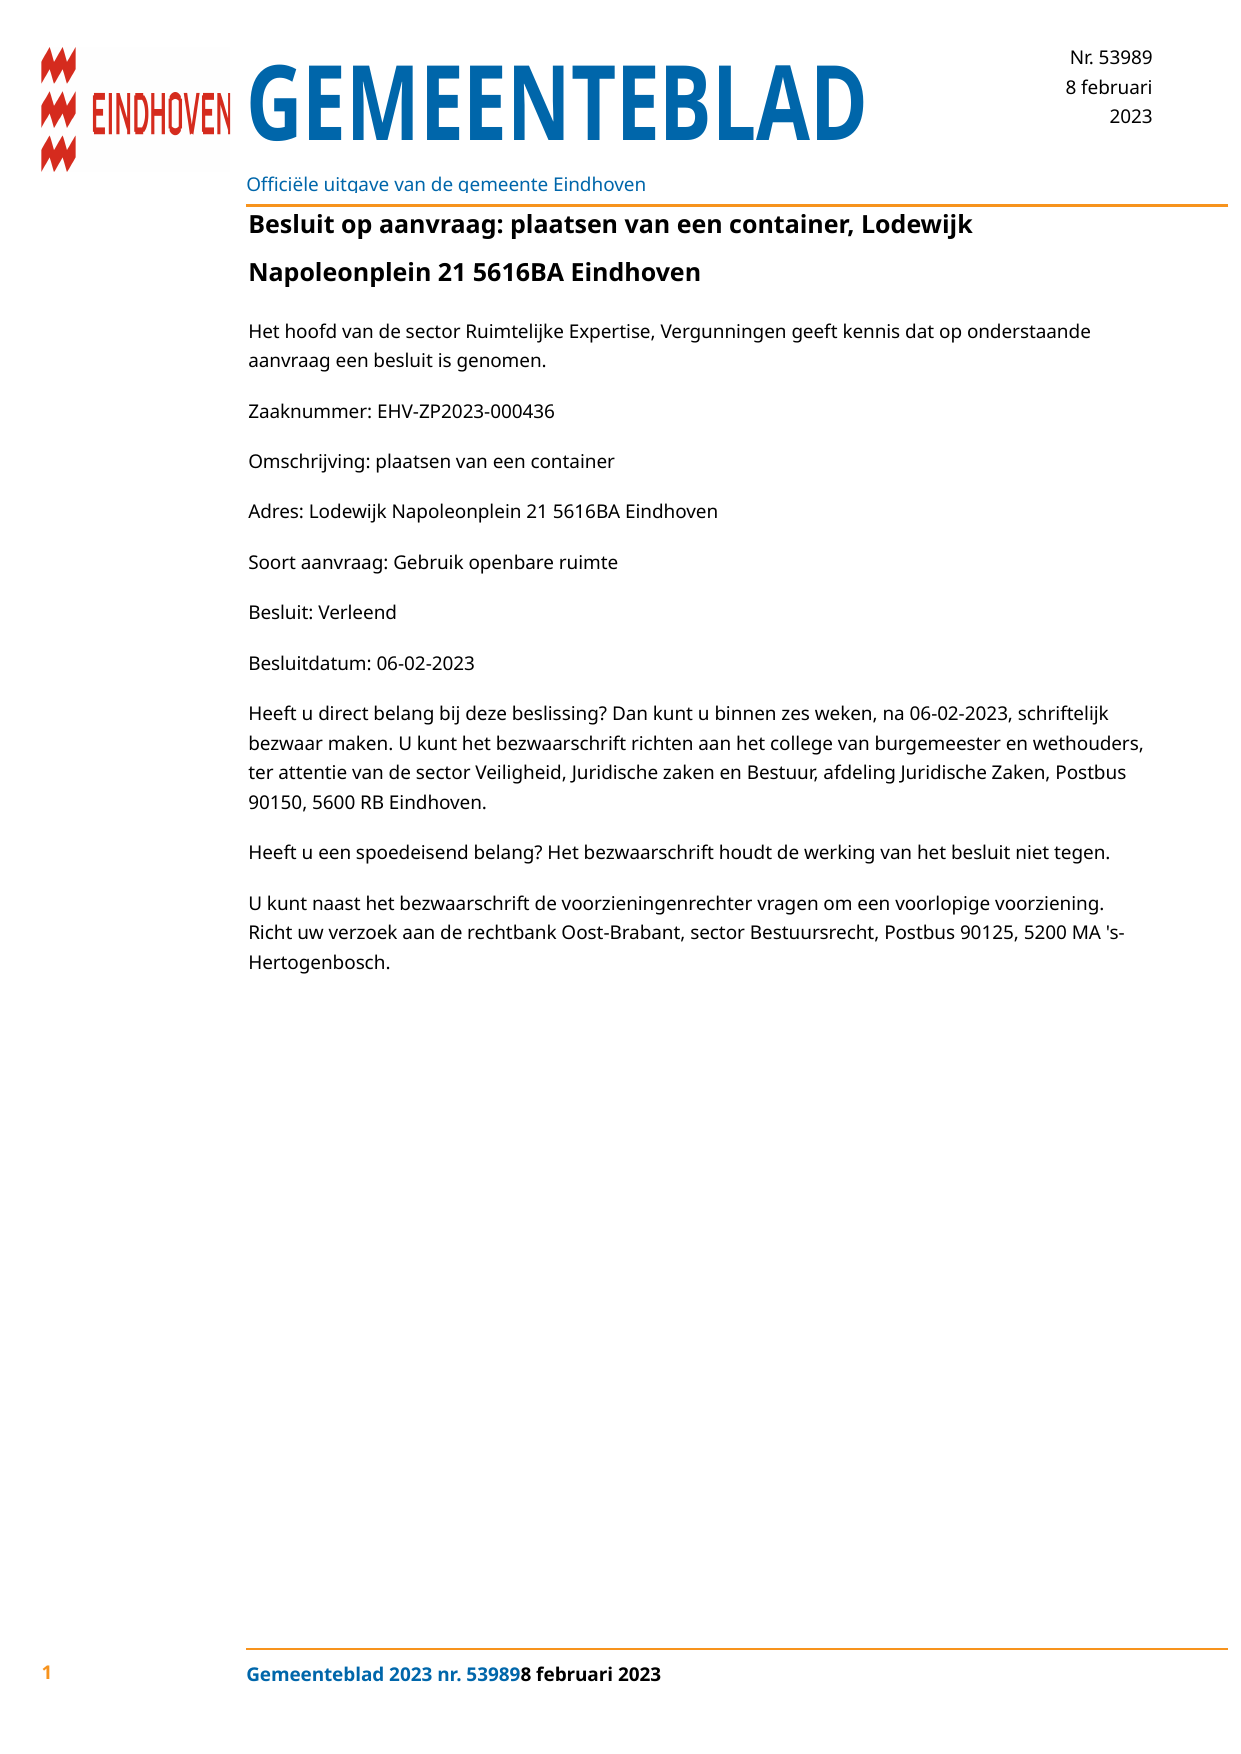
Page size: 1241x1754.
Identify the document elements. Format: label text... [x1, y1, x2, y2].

text U kunt naast het bezwaarschrift de voorzieningenrechter vragen om een voorlopige voorziening. Richt uw verzoek aan de rechtbank Oost-Brabant, sector Bestuursrecht, Postbus 90125, 5200 MA 's-Hertogenbosch. [248, 890, 1152, 975]
text Besluitdatum: 06-02-2023 [248, 650, 1152, 676]
text Adres: Lodewijk Napoleonplein 21 5616BA Eindhoven [248, 499, 1152, 524]
text Heeft u een spoedeisend belang? Het bezwaarschrift houdt de werking van het besluit niet tegen. [248, 839, 1152, 865]
text Het hoofd van de sector Ruimtelijke Expertise, Vergunningen geeft kennis dat op onderstaande aanvraag een besluit is genomen. [248, 318, 1152, 373]
text Omschrijving: plaatsen van een container [248, 448, 1152, 474]
text Zaaknummer: EHV-ZP2023-000436 [248, 398, 1152, 424]
text Besluit op aanvraag: plaatsen van een container, Lodewijk Napoleonplein 21 5616BA Eindhoven [248, 207, 1152, 288]
text Soort aanvraag: Gebruik openbare ruimte [248, 549, 1152, 575]
picture [41, 47, 231, 172]
text Besluit: Verleend [248, 599, 1152, 625]
text Heeft u direct belang bij deze beslissing? Dan kunt u binnen zes weken, na 06-02-2023, schriftelijk bezwaar maken. U kunt het bezwaarschrift richten aan het college van burgemeester en wethouders, ter attentie van de sector Veiligheid, Juridische zaken en Bestuur, afdeling Juridische Zaken, Postbus 90150, 5600 RB Eindhoven. [248, 700, 1152, 815]
